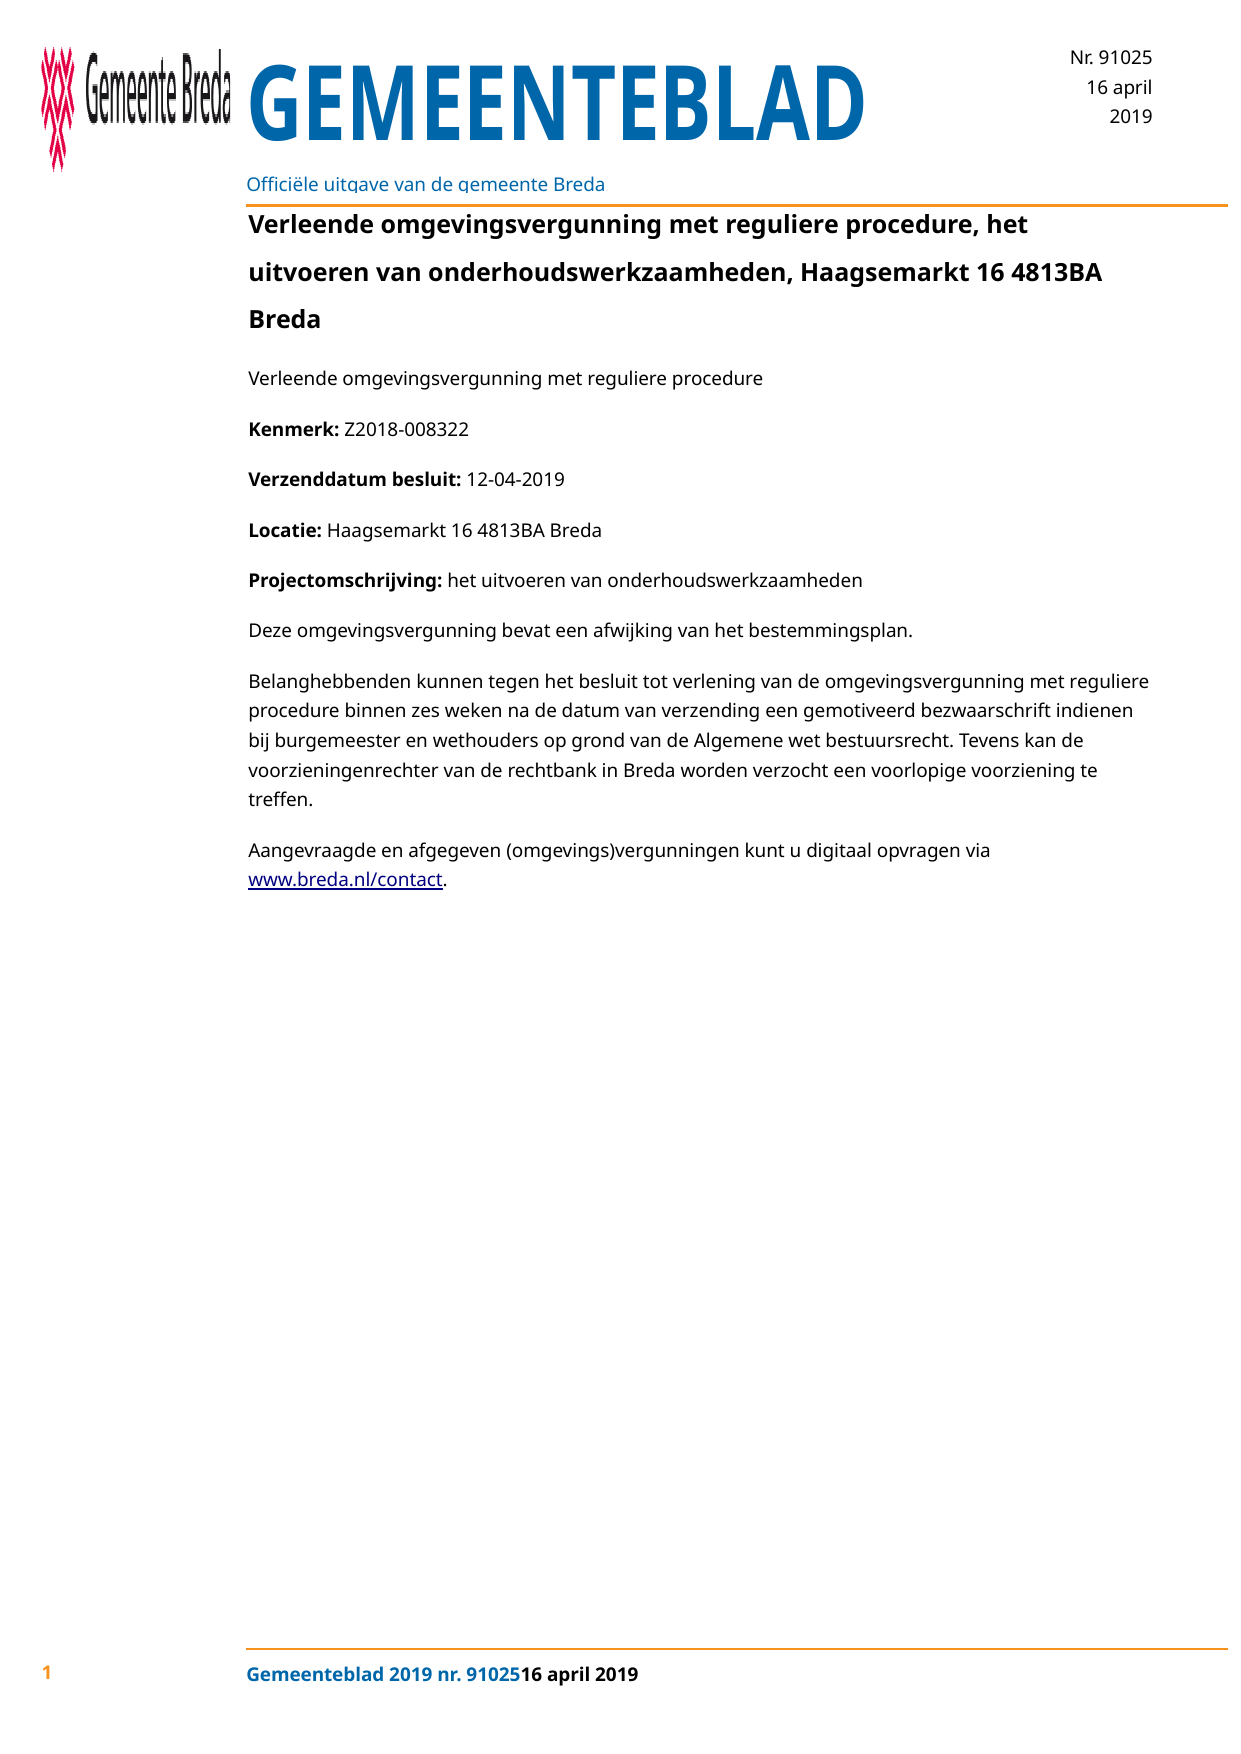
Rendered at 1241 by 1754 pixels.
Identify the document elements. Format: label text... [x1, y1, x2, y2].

text Verleende omgevingsvergunning met reguliere procedure, het uitvoeren van onderhoudswerkzaamheden, Haagsemarkt 16 4813BA Breda [248, 207, 1152, 336]
text Verzenddatum besluit: 12-04-2019 [248, 466, 1152, 492]
text Projectomschrijving: het uitvoeren van onderhoudswerkzaamheden [248, 567, 1152, 593]
text Aangevraagde en afgegeven (omgevings)vergunningen kunt u digitaal opvragen via www.breda.nl/contact. [248, 837, 1152, 892]
text Locatie: Haagsemarkt 16 4813BA Breda [248, 517, 1152, 542]
text Verleende omgevingsvergunning met reguliere procedure [248, 366, 1152, 391]
text Kenmerk: Z2018-008322 [248, 416, 1152, 442]
text Belanghebbenden kunnen tegen het besluit tot verlening van de omgevingsvergunning met reguliere procedure binnen zes weken na de datum van verzending een gemotiveerd bezwaarschrift indienen bij burgemeester en wethouders op grond van de Algemene wet bestuursrecht. Tevens kan de voorzieningenrechter van de rechtbank in Breda worden verzocht een voorlopige voorziening te treffen. [248, 668, 1152, 812]
text Deze omgevingsvergunning bevat een afwijking van het bestemmingsplan. [248, 618, 1152, 643]
picture [41, 47, 231, 172]
